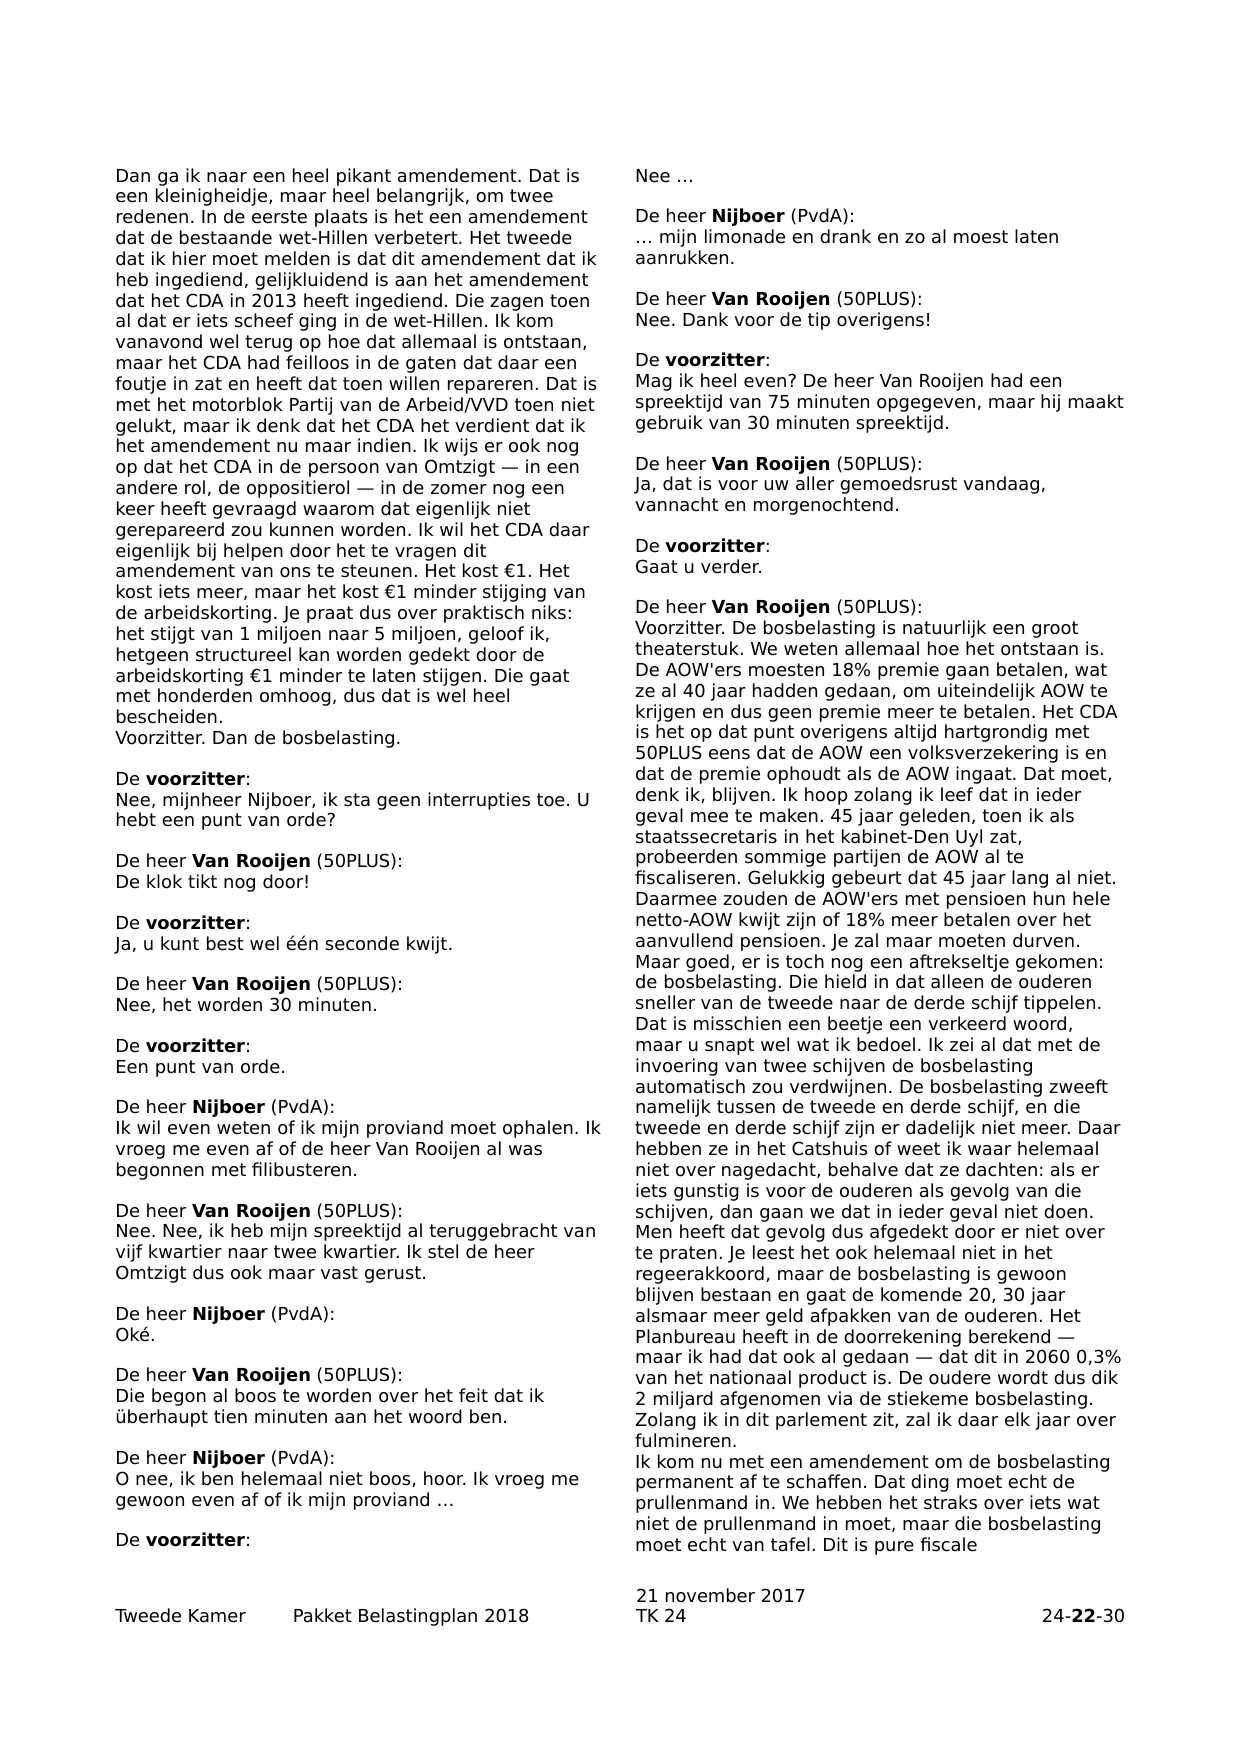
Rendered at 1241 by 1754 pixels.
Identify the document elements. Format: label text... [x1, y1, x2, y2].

text Die begon al boos te worden over het feit dat ik überhaupt tien minuten aan het woord ben. [115, 1386, 605, 1428]
text Ik kom nu met een amendement om de bosbelasting permanent af te schaffen. Dat ding moet echt de prullenmand in. We hebben het straks over iets wat niet de prullenmand in moet, maar die bosbelasting moet echt van tafel. Dit is pure fiscale [635, 1451, 1125, 1556]
text De heer Nijboer (PvdA): [115, 1448, 605, 1468]
text Gaat u verder. [635, 556, 1125, 577]
text De heer Nijboer (PvdA): [635, 206, 1125, 227]
text De heer Van Rooijen (50PLUS): [635, 288, 1125, 309]
text Nee, het worden 30 minuten. [115, 995, 605, 1016]
text De voorzitter: [635, 536, 1125, 556]
text De voorzitter: [635, 350, 1125, 371]
text Nee. Dank voor de tip overigens! [635, 309, 1125, 330]
text Nee, mijnheer Nijboer, ik sta geen interrupties toe. U hebt een punt van orde? [115, 789, 605, 831]
text De voorzitter: [115, 1530, 605, 1551]
text Nee … [635, 165, 1125, 186]
text De heer Van Rooijen (50PLUS): [635, 597, 1125, 618]
text Voorzitter. Dan de bosbelasting. [115, 728, 605, 749]
text Mag ik heel even? De heer Van Rooijen had een spreektijd van 75 minuten opgegeven, maar hij maakt gebruik van 30 minuten spreektijd. [635, 371, 1125, 433]
text De heer Van Rooijen (50PLUS): [635, 453, 1125, 474]
text Oké. [115, 1324, 605, 1345]
text Ja, dat is voor uw aller gemoedsrust vandaag, vannacht en morgenochtend. [635, 474, 1125, 516]
text De voorzitter: [115, 769, 605, 789]
text De heer Nijboer (PvdA): [115, 1097, 605, 1118]
text De heer Nijboer (PvdA): [115, 1304, 605, 1324]
text De heer Van Rooijen (50PLUS): [115, 1365, 605, 1386]
text De heer Van Rooijen (50PLUS): [115, 974, 605, 995]
text Een punt van orde. [115, 1056, 605, 1077]
text Ja, u kunt best wel één seconde kwijt. [115, 933, 605, 954]
text De voorzitter: [115, 913, 605, 933]
text O nee, ik ben helemaal niet boos, hoor. Ik vroeg me gewoon even af of ik mijn proviand … [115, 1468, 605, 1510]
text Ik wil even weten of ik mijn proviand moet ophalen. Ik vroeg me even af of de heer Van Rooijen al was begonnen met filibusteren. [115, 1118, 605, 1181]
text De heer Van Rooijen (50PLUS): [115, 851, 605, 872]
text Voorzitter. De bosbelasting is natuurlijk een groot theaterstuk. We weten allemaal hoe het ontstaan is. De AOW'ers moesten 18% premie gaan betalen, wat ze al 40 jaar hadden gedaan, om uiteindelijk AOW te krijgen en dus geen premie meer te betalen. Het CDA is het op dat punt overigens altijd hartgrondig met 50PLUS eens dat de AOW een volksverzekering is en dat de premie ophoudt als de AOW ingaat. Dat moet, denk ik, blijven. Ik hoop zolang ik leef dat in ieder geval mee te maken. 45 jaar geleden, toen ik als staatssecretaris in het kabinet-Den Uyl zat, probeerden sommige partijen de AOW al te fiscaliseren. Gelukkig gebeurt dat 45 jaar lang al niet. Daarmee zouden de AOW'ers met pensioen hun hele netto-AOW kwijt zijn of 18% meer betalen over het aanvullend pensioen. Je zal maar moeten durven. [635, 618, 1125, 951]
text Dan ga ik naar een heel pikant amendement. Dat is een kleinigheidje, maar heel belangrijk, om twee redenen. In de eerste plaats is het een amendement dat de bestaande wet-Hillen verbetert. Het tweede dat ik hier moet melden is dat dit amendement dat ik heb ingediend, gelijkluidend is aan het amendement dat het CDA in 2013 heeft ingediend. Die zagen toen al dat er iets scheef ging in de wet-Hillen. Ik kom vanavond wel terug op hoe dat allemaal is ontstaan, maar het CDA had feilloos in de gaten dat daar een foutje in zat en heeft dat toen willen repareren. Dat is met het motorblok Partij van de Arbeid/VVD toen niet gelukt, maar ik denk dat het CDA het verdient dat ik het amendement nu maar indien. Ik wijs er ook nog op dat het CDA in de persoon van Omtzigt — in een andere rol, de oppositierol — in de zomer nog een keer heeft gevraagd waarom dat eigenlijk niet gerepareerd zou kunnen worden. Ik wil het CDA daar eigenlijk bij helpen door het te vragen dit amendement van ons te steunen. Het kost €1. Het kost iets meer, maar het kost €1 minder stijging van de arbeidskorting. Je praat dus over praktisch niks: het stijgt van 1 miljoen naar 5 miljoen, geloof ik, hetgeen structureel kan worden gedekt door de arbeidskorting €1 minder te laten stijgen. Die gaat met honderden omhoog, dus dat is wel heel bescheiden. [115, 165, 605, 728]
text De heer Van Rooijen (50PLUS): [115, 1201, 605, 1221]
text Nee. Nee, ik heb mijn spreektijd al teruggebracht van vijf kwartier naar twee kwartier. Ik stel de heer Omtzigt dus ook maar vast gerust. [115, 1221, 605, 1284]
text De klok tikt nog door! [115, 872, 605, 893]
text De voorzitter: [115, 1036, 605, 1056]
text Maar goed, er is toch nog een aftrekseltje gekomen: de bosbelasting. Die hield in dat alleen de ouderen sneller van de tweede naar de derde schijf tippelen. Dat is misschien een beetje een verkeerd woord, maar u snapt wel wat ik bedoel. Ik zei al dat met de invoering van twee schijven de bosbelasting automatisch zou verdwijnen. De bosbelasting zweeft namelijk tussen de tweede en derde schijf, en die tweede en derde schijf zijn er dadelijk niet meer. Daar hebben ze in het Catshuis of weet ik waar helemaal niet over nagedacht, behalve dat ze dachten: als er iets gunstig is voor de ouderen als gevolg van die schijven, dan gaan we dat in ieder geval niet doen. Men heeft dat gevolg dus afgedekt door er niet over te praten. Je leest het ook helemaal niet in het regeerakkoord, maar de bosbelasting is gewoon blijven bestaan en gaat de komende 20, 30 jaar alsmaar meer geld afpakken van de ouderen. Het Planbureau heeft in de doorrekening berekend — maar ik had dat ook al gedaan — dat dit in 2060 0,3% van het nationaal product is. De oudere wordt dus dik 2 miljard afgenomen via de stiekeme bosbelasting. Zolang ik in dit parlement zit, zal ik daar elk jaar over fulmineren. [635, 951, 1125, 1451]
text … mijn limonade en drank en zo al moest laten aanrukken. [635, 227, 1125, 268]
